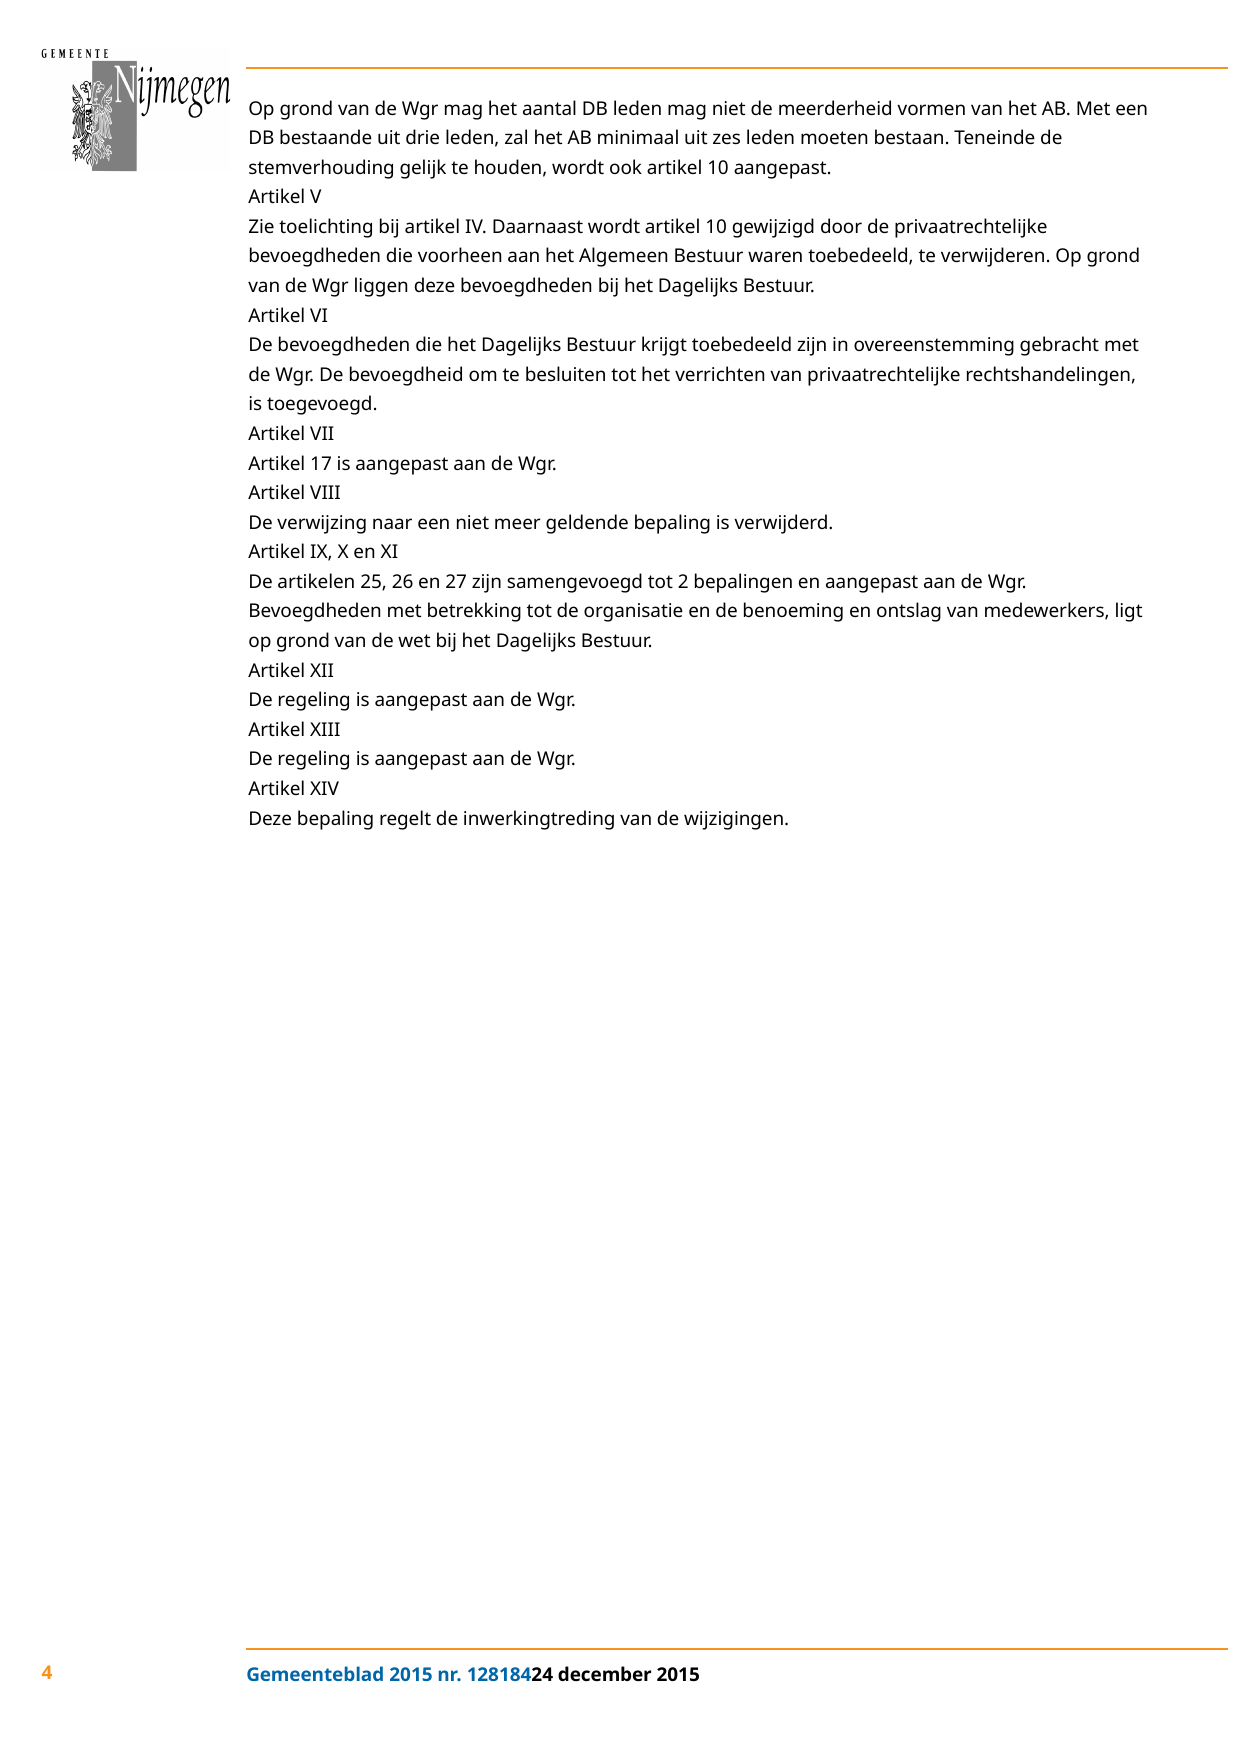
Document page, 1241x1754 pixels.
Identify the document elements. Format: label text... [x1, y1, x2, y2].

text Artikel XII [248, 657, 1152, 683]
text Artikel VIII [248, 479, 1152, 505]
text De artikelen 25, 26 en 27 zijn samengevoegd tot 2 bepalingen en aangepast aan de Wgr. Bevoegdheden met betrekking tot de organisatie en de benoeming en ontslag van medewerkers, ligt op grond van de wet bij het Dagelijks Bestuur. [248, 568, 1152, 653]
text De regeling is aangepast aan de Wgr. [248, 686, 1152, 712]
text Artikel VII [248, 420, 1152, 446]
text Artikel XIII [248, 716, 1152, 742]
picture [41, 47, 231, 172]
text Artikel IX, X en XI [248, 538, 1152, 564]
text De verwijzing naar een niet meer geldende bepaling is verwijderd. [248, 509, 1152, 535]
text De bevoegdheden die het Dagelijks Bestuur krijgt toebedeeld zijn in overeenstemming gebracht met de Wgr. De bevoegdheid om te besluiten tot het verrichten van privaatrechtelijke rechtshandelingen, is toegevoegd. [248, 331, 1152, 416]
text Artikel XIV [248, 775, 1152, 801]
text Zie toelichting bij artikel IV. Daarnaast wordt artikel 10 gewijzigd door de privaatrechtelijke bevoegdheden die voorheen aan het Algemeen Bestuur waren toebedeeld, te verwijderen. Op grond van de Wgr liggen deze bevoegdheden bij het Dagelijks Bestuur. [248, 213, 1152, 298]
text Artikel V [248, 183, 1152, 209]
text Artikel 17 is aangepast aan de Wgr. [248, 450, 1152, 476]
text Op grond van de Wgr mag het aantal DB leden mag niet de meerderheid vormen van het AB. Met een DB bestaande uit drie leden, zal het AB minimaal uit zes leden moeten bestaan. Teneinde de stemverhouding gelijk te houden, wordt ook artikel 10 aangepast. [248, 95, 1152, 180]
text Artikel VI [248, 302, 1152, 328]
text Deze bepaling regelt de inwerkingtreding van de wijzigingen. [248, 805, 1152, 831]
text De regeling is aangepast aan de Wgr. [248, 746, 1152, 771]
